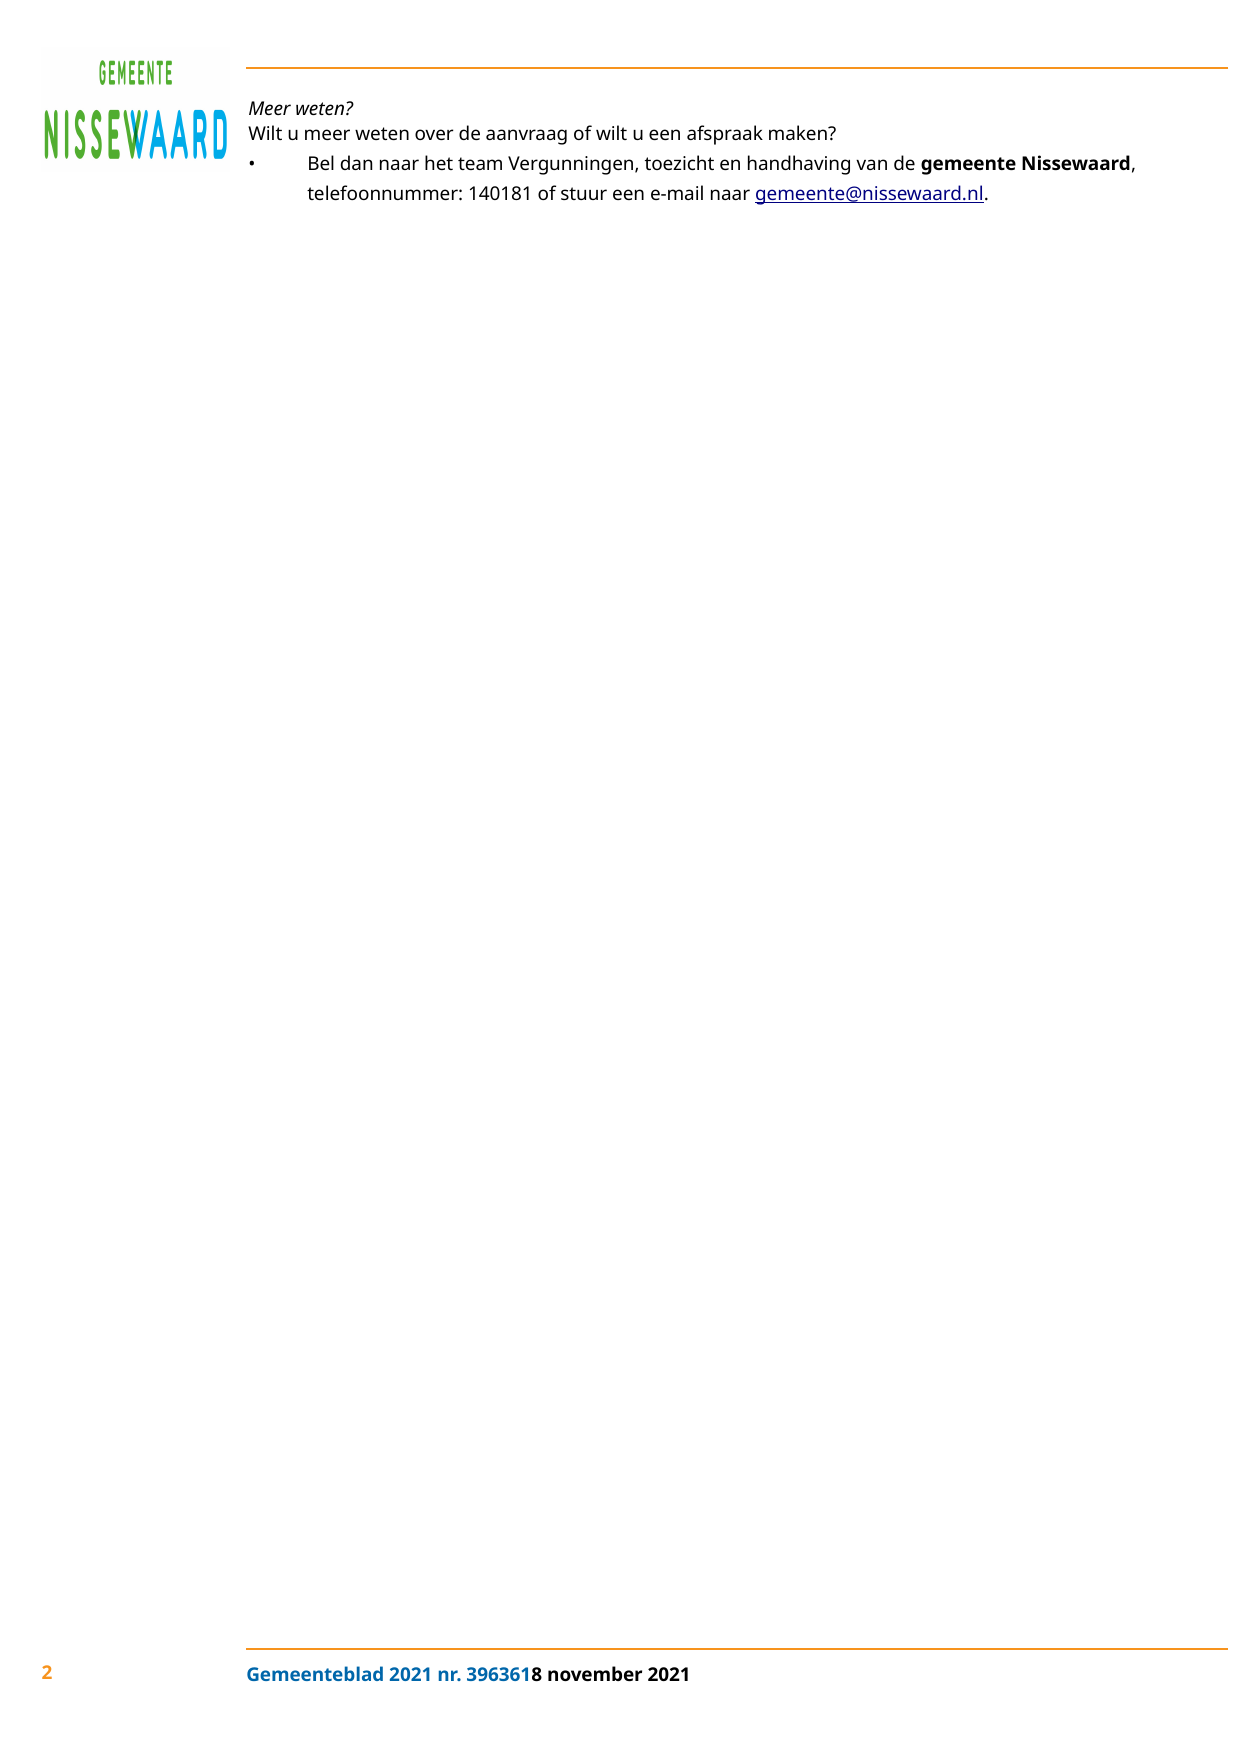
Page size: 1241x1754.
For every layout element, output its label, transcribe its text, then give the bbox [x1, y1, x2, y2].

list Bel dan naar het team Vergunningen, toezicht en handhaving van de gemeente Nissewaard, telefoonnummer: 140181 of stuur een e-mail naar gemeente@nissewaard.nl. [248, 150, 1152, 205]
text Wilt u meer weten over de aanvraag of wilt u een afspraak maken? [248, 121, 1152, 146]
text Meer weten? [248, 95, 1152, 121]
picture [41, 47, 231, 172]
